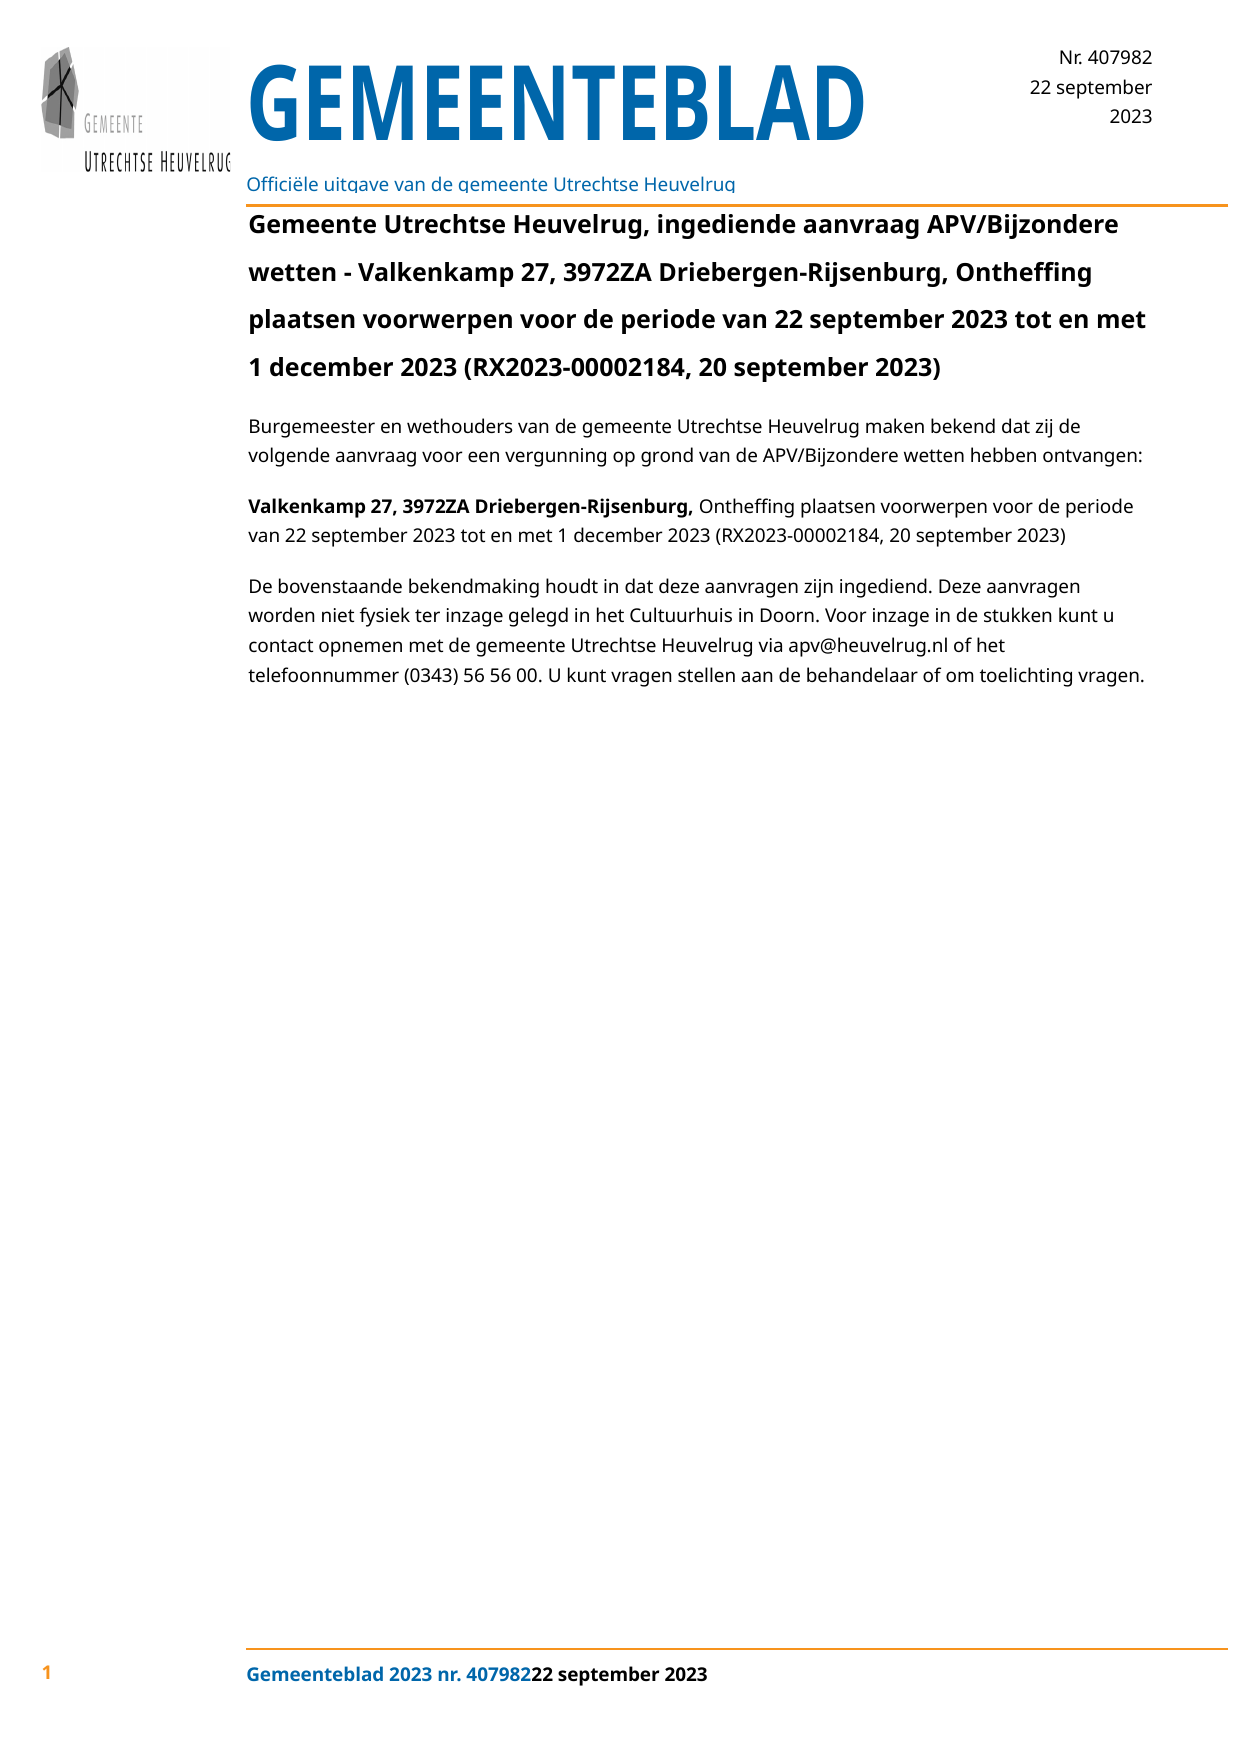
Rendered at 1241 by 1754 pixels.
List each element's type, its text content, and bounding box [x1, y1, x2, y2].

text De bovenstaande bekendmaking houdt in dat deze aanvragen zijn ingediend. Deze aanvragen worden niet fysiek ter inzage gelegd in het Cultuurhuis in Doorn. Voor inzage in de stukken kunt u contact opnemen met de gemeente Utrechtse Heuvelrug via apv@heuvelrug.nl of het telefoonnummer (0343) 56 56 00. U kunt vragen stellen aan de behandelaar of om toelichting vragen. [248, 573, 1152, 688]
picture [41, 47, 231, 172]
text Gemeente Utrechtse Heuvelrug, ingediende aanvraag APV/Bijzondere wetten - Valkenkamp 27, 3972ZA Driebergen-Rijsenburg, Ontheffing plaatsen voorwerpen voor de periode van 22 september 2023 tot en met 1 december 2023 (RX2023-00002184, 20 september 2023) [248, 207, 1152, 384]
text Valkenkamp 27, 3972ZA Driebergen-Rijsenburg, Ontheffing plaatsen voorwerpen voor de periode van 22 september 2023 tot en met 1 december 2023 (RX2023-00002184, 20 september 2023) [248, 493, 1152, 548]
text Burgemeester en wethouders van de gemeente Utrechtse Heuvelrug maken bekend dat zij de volgende aanvraag voor een vergunning op grond van de APV/Bijzondere wetten hebben ontvangen: [248, 413, 1152, 468]
